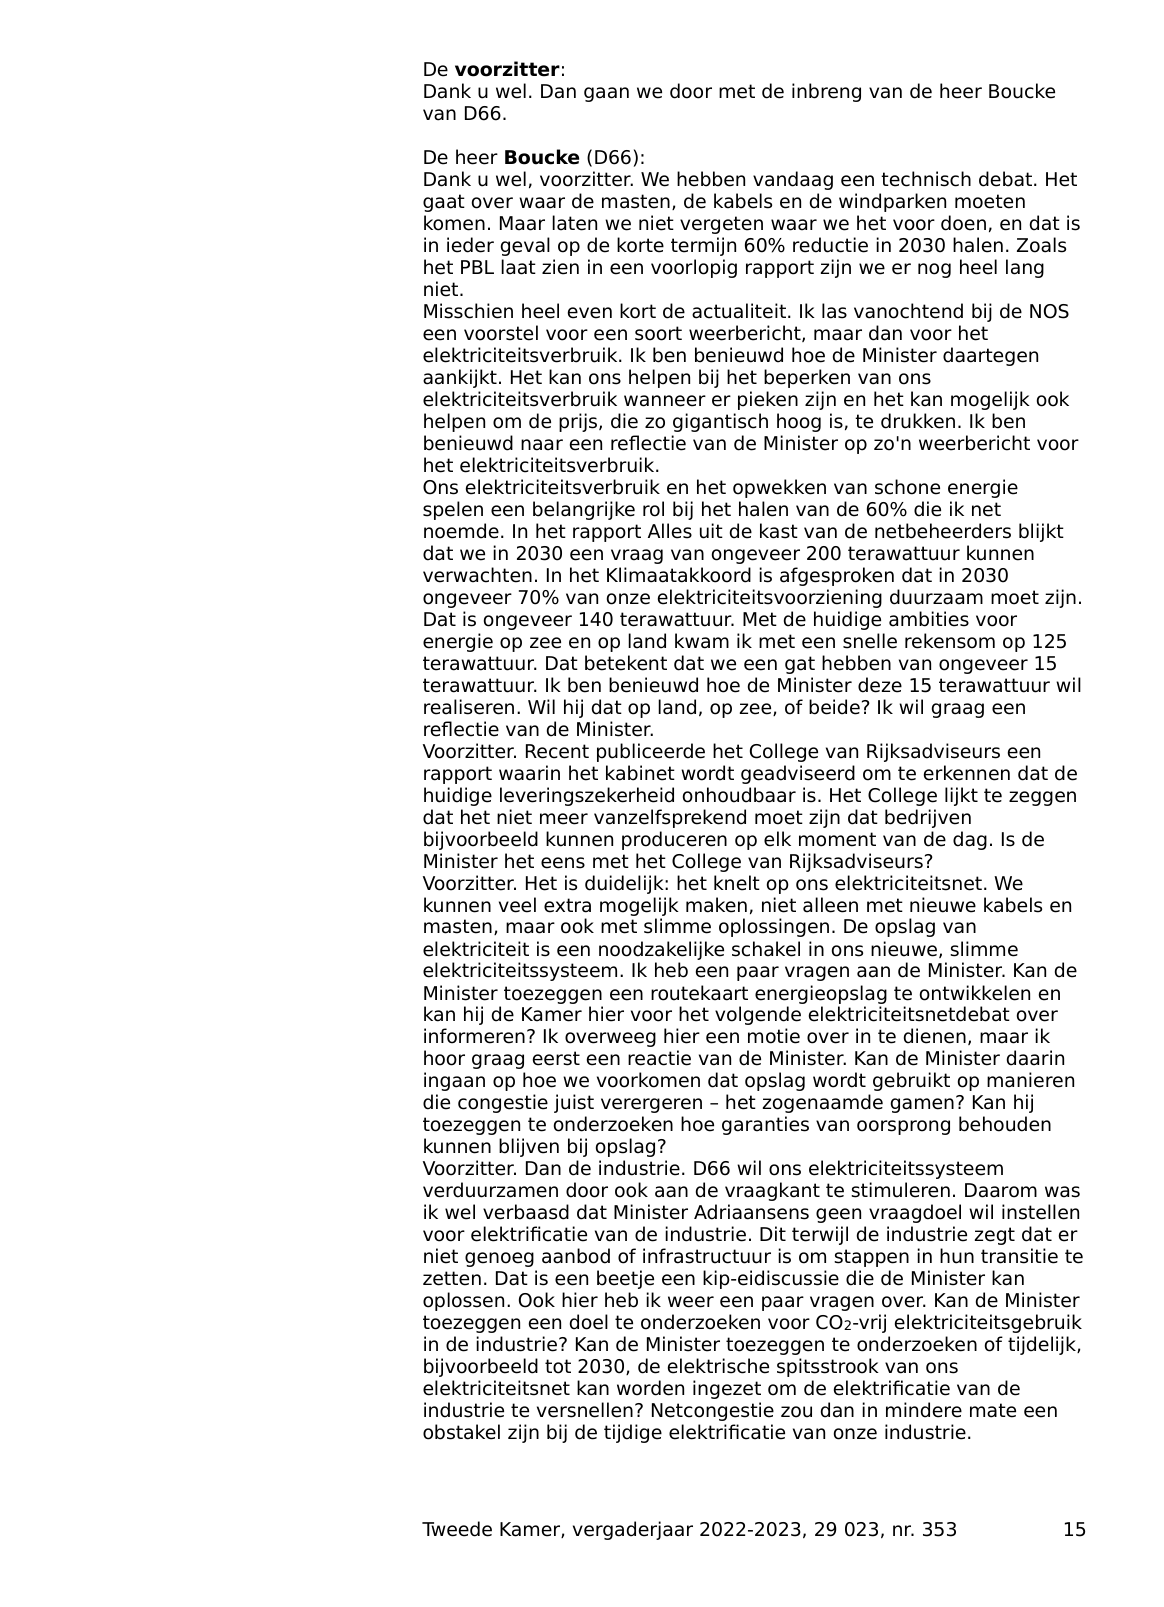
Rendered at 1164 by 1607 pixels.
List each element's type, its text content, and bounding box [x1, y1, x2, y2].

text De heer Boucke (D66): [422, 147, 1087, 169]
text Dank u wel, voorzitter. We hebben vandaag een technisch debat. Het gaat over waar de masten, de kabels en de windparken moeten komen. Maar laten we niet vergeten waar we het voor doen, en dat is in ieder geval op de korte termijn 60% reductie in 2030 halen. Zoals het PBL laat zien in een voorlopig rapport zijn we er nog heel lang niet. [422, 169, 1087, 301]
text Voorzitter. Dan de industrie. D66 wil ons elektriciteitssysteem verduurzamen door ook aan de vraagkant te stimuleren. Daarom was ik wel verbaasd dat Minister Adriaansens geen vraagdoel wil instellen voor elektrificatie van de industrie. Dit terwijl de industrie zegt dat er niet genoeg aanbod of infrastructuur is om stappen in hun transitie te zetten. Dat is een beetje een kip-eidiscussie die de Minister kan oplossen. Ook hier heb ik weer een paar vragen over. Kan de Minister toezeggen een doel te onderzoeken voor CO2-vrij elektriciteitsgebruik in de industrie? Kan de Minister toezeggen te onderzoeken of tijdelijk, bijvoorbeeld tot 2030, de elektrische spitsstrook van ons elektriciteitsnet kan worden ingezet om de elektrificatie van de industrie te versnellen? Netcongestie zou dan in mindere mate een obstakel zijn bij de tijdige elektrificatie van onze industrie. [422, 1158, 1087, 1444]
text Ons elektriciteitsverbruik en het opwekken van schone energie spelen een belangrijke rol bij het halen van de 60% die ik net noemde. In het rapport Alles uit de kast van de netbeheerders blijkt dat we in 2030 een vraag van ongeveer 200 terawattuur kunnen verwachten. In het Klimaatakkoord is afgesproken dat in 2030 ongeveer 70% van onze elektriciteitsvoorziening duurzaam moet zijn. Dat is ongeveer 140 terawattuur. Met de huidige ambities voor energie op zee en op land kwam ik met een snelle rekensom op 125 terawattuur. Dat betekent dat we een gat hebben van ongeveer 15 terawattuur. Ik ben benieuwd hoe de Minister deze 15 terawattuur wil realiseren. Wil hij dat op land, op zee, of beide? Ik wil graag een reflectie van de Minister. [422, 477, 1087, 741]
text Voorzitter. Het is duidelijk: het knelt op ons elektriciteitsnet. We kunnen veel extra mogelijk maken, niet alleen met nieuwe kabels en masten, maar ook met slimme oplossingen. De opslag van elektriciteit is een noodzakelijke schakel in ons nieuwe, slimme elektriciteitssysteem. Ik heb een paar vragen aan de Minister. Kan de Minister toezeggen een routekaart energieopslag te ontwikkelen en kan hij de Kamer hier voor het volgende elektriciteitsnetdebat over informeren? Ik overweeg hier een motie over in te dienen, maar ik hoor graag eerst een reactie van de Minister. Kan de Minister daarin ingaan op hoe we voorkomen dat opslag wordt gebruikt op manieren die congestie juist verergeren – het zogenaamde gamen? Kan hij toezeggen te onderzoeken hoe garanties van oorsprong behouden kunnen blijven bij opslag? [422, 872, 1087, 1158]
text Misschien heel even kort de actualiteit. Ik las vanochtend bij de NOS een voorstel voor een soort weerbericht, maar dan voor het elektriciteitsverbruik. Ik ben benieuwd hoe de Minister daartegen aankijkt. Het kan ons helpen bij het beperken van ons elektriciteitsverbruik wanneer er pieken zijn en het kan mogelijk ook helpen om de prijs, die zo gigantisch hoog is, te drukken. Ik ben benieuwd naar een reflectie van de Minister op zo'n weerbericht voor het elektriciteitsverbruik. [422, 301, 1087, 477]
text Voorzitter. Recent publiceerde het College van Rijksadviseurs een rapport waarin het kabinet wordt geadviseerd om te erkennen dat de huidige leveringszekerheid onhoudbaar is. Het College lijkt te zeggen dat het niet meer vanzelfsprekend moet zijn dat bedrijven bijvoorbeeld kunnen produceren op elk moment van de dag. Is de Minister het eens met het College van Rijksadviseurs? [422, 741, 1087, 872]
text Dank u wel. Dan gaan we door met de inbreng van de heer Boucke van D66. [422, 81, 1087, 125]
text De voorzitter: [422, 59, 1087, 81]
